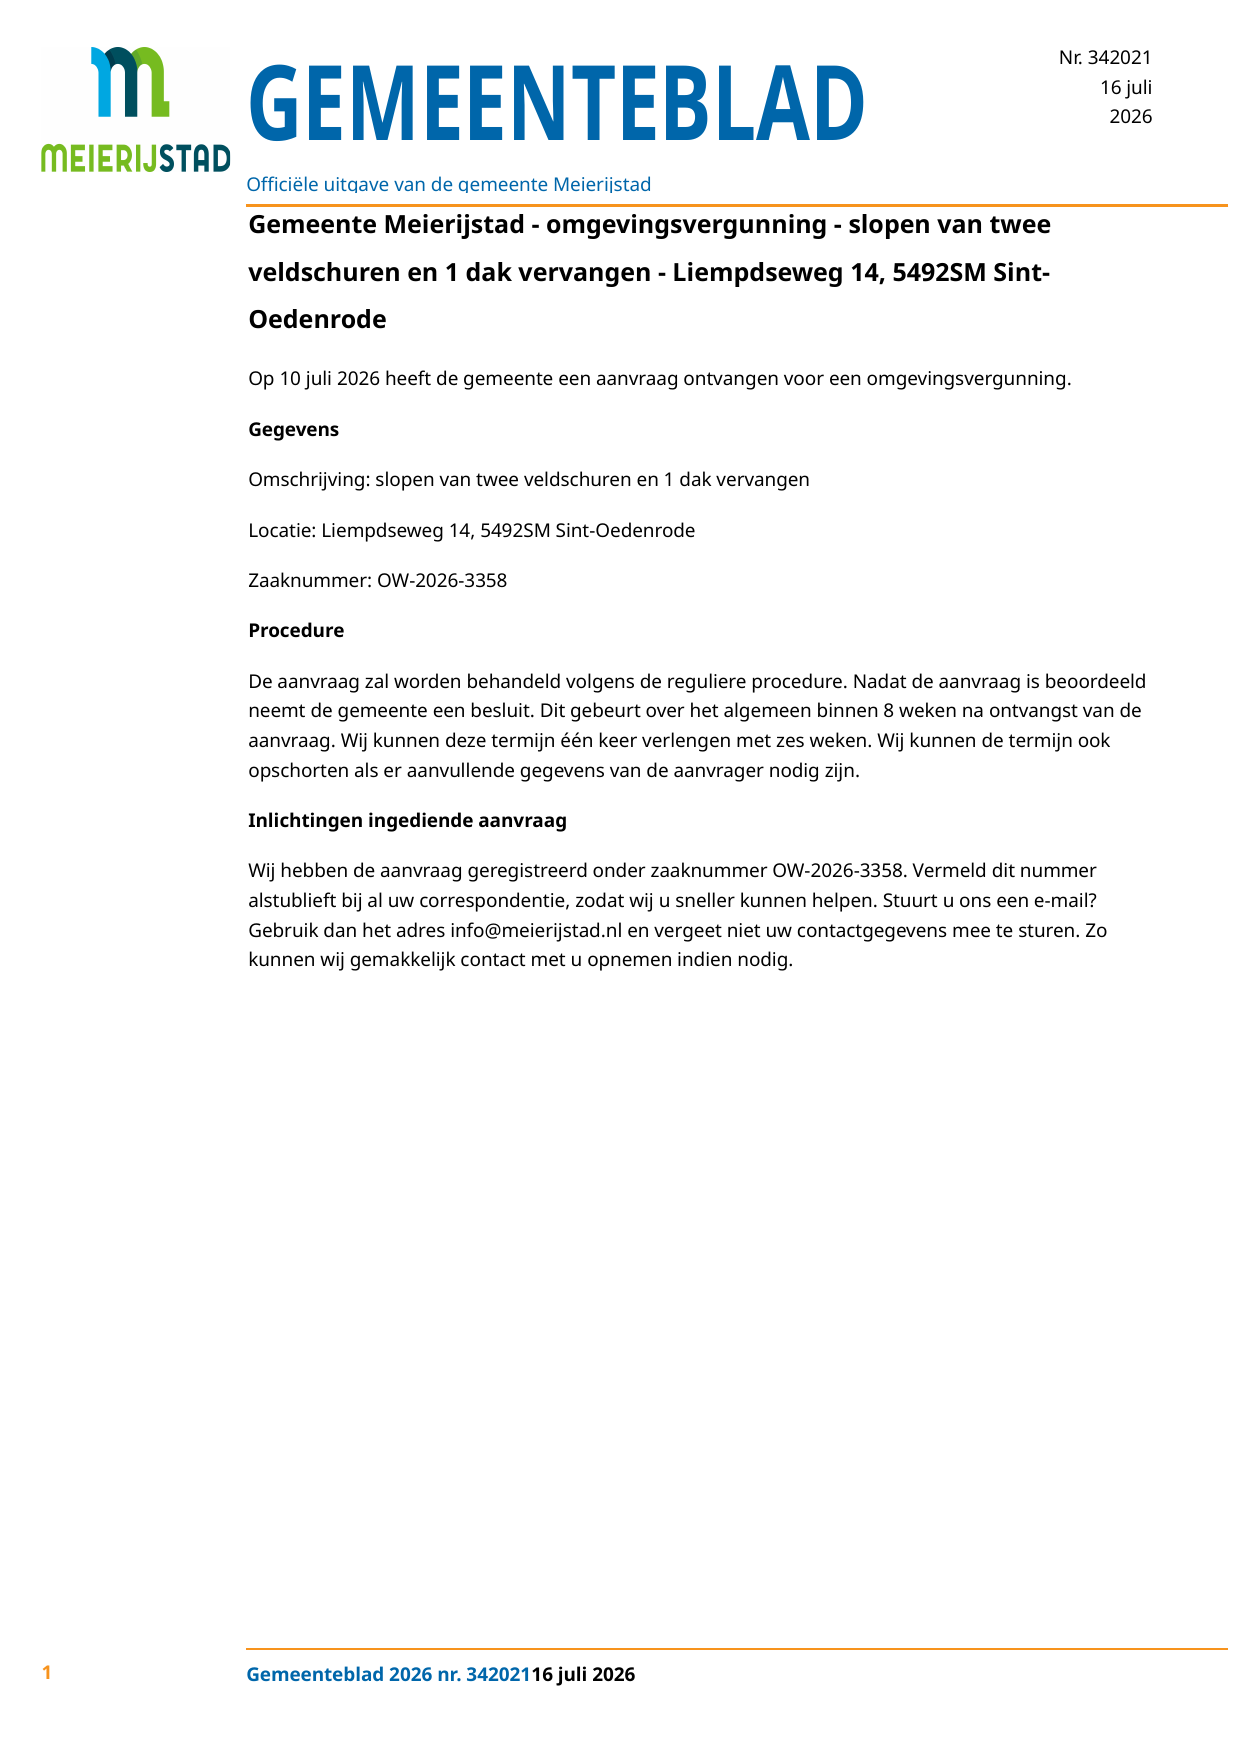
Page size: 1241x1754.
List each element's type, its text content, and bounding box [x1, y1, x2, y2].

text Wij hebben de aanvraag geregistreerd onder zaaknummer OW-2026-3358. Vermeld dit nummer alstublieft bij al uw correspondentie, zodat wij u sneller kunnen helpen. Stuurt u ons een e-mail? Gebruik dan het adres info@meierijstad.nl en vergeet niet uw contactgegevens mee te sturen. Zo kunnen wij gemakkelijk contact met u opnemen indien nodig. [248, 858, 1152, 972]
text Omschrijving: slopen van twee veldschuren en 1 dak vervangen [248, 466, 1152, 492]
text Gemeente Meierijstad - omgevingsvergunning - slopen van twee veldschuren en 1 dak vervangen - Liempdseweg 14, 5492SM Sint-Oedenrode [248, 207, 1152, 336]
text Inlichtingen ingediende aanvraag [248, 807, 1152, 833]
text Locatie: Liempdseweg 14, 5492SM Sint-Oedenrode [248, 517, 1152, 542]
text Zaaknummer: OW-2026-3358 [248, 567, 1152, 593]
text Procedure [248, 618, 1152, 643]
text De aanvraag zal worden behandeld volgens de reguliere procedure. Nadat de aanvraag is beoordeeld neemt de gemeente een besluit. Dit gebeurt over het algemeen binnen 8 weken na ontvangst van de aanvraag. Wij kunnen deze termijn één keer verlengen met zes weken. Wij kunnen de termijn ook opschorten als er aanvullende gegevens van de aanvrager nodig zijn. [248, 668, 1152, 782]
text Op 10 juli 2026 heeft de gemeente een aanvraag ontvangen voor een omgevingsvergunning. [248, 366, 1152, 391]
picture [41, 47, 231, 172]
text Gegevens [248, 416, 1152, 442]
